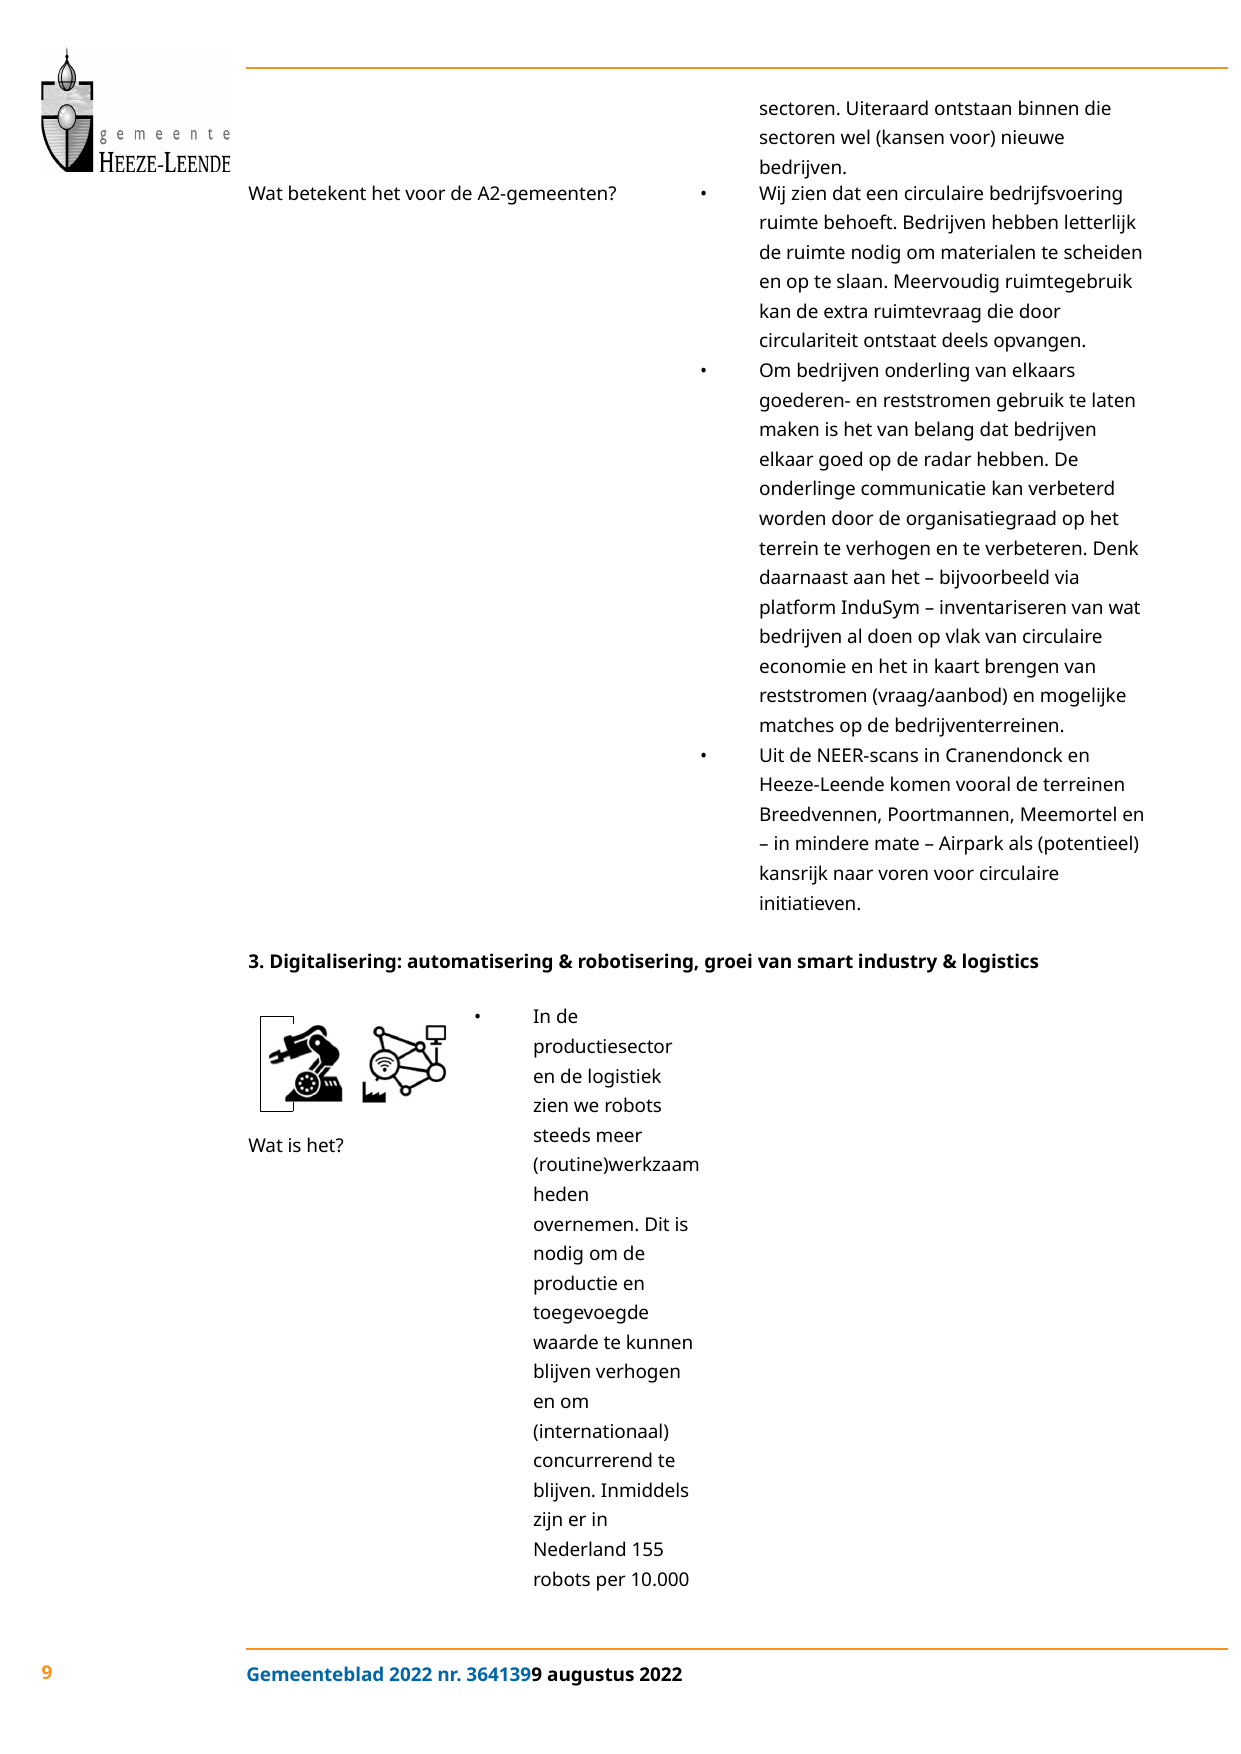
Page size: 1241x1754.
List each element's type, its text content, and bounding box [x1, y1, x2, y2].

table_header [926, 978, 1152, 1004]
table_cell [700, 1004, 926, 1591]
table_cell [248, 1004, 474, 1024]
text 3. Digitalisering: automatisering & robotisering, groei van smart industry & logistics [248, 948, 1152, 974]
picture [268, 1024, 447, 1103]
table_cell Wij zien dat een circulaire bedrijfsvoering ruimte behoeft. Bedrijven hebben letterlijk de ruimte nodig om materialen te scheiden en op te slaan. Meervoudig ruimtegebruik kan de extra ruimtevraag die door circulariteit ontstaat deels opvangen. Om bedrijven onderling van elkaars goederen- en reststromen gebruik te laten maken is het van belang dat bedrijven elkaar goed op de radar hebben. De onderlinge communicatie kan verbeterd worden door de organisatiegraad op het terrein te verhogen en te verbeteren. Denk daarnaast aan het – bijvoorbeeld via platform InduSym – inventariseren van wat bedrijven al doen op vlak van circulaire economie en het in kaart brengen van reststromen (vraag/aanbod) en mogelijke matches op de bedrijventerreinen. Uit de NEER-scans in Cranendonck en Heeze-Leende komen vooral de terreinen Breedvennen, Poortmannen, Meemortel en – in mindere mate – Airpark als (potentieel) kansrijk naar voren voor circulaire initiatieven. [700, 180, 1152, 915]
table_cell [447, 1025, 474, 1102]
table_cell In de productiesector en de logistiek zien we robots steeds meer (routine)werkzaamheden overnemen. Dit is nodig om de productie en toegevoegde waarde te kunnen blijven verhogen en om (internationaal) concurrerend te blijven. Inmiddels zijn er in Nederland 155 robots per 10.000 [474, 1004, 700, 1591]
table_cell Wat is het? [248, 1103, 474, 1591]
table_cell [248, 95, 700, 180]
table_cell Wat betekent het voor de A2-gemeenten? [248, 180, 700, 915]
table_cell [261, 1025, 268, 1102]
table_cell [248, 1025, 260, 1102]
table_cell sectoren. Uiteraard ontstaan binnen die sectoren wel (kansen voor) nieuwe bedrijven. [700, 95, 1152, 180]
table_header [248, 978, 926, 1004]
picture [41, 47, 231, 172]
